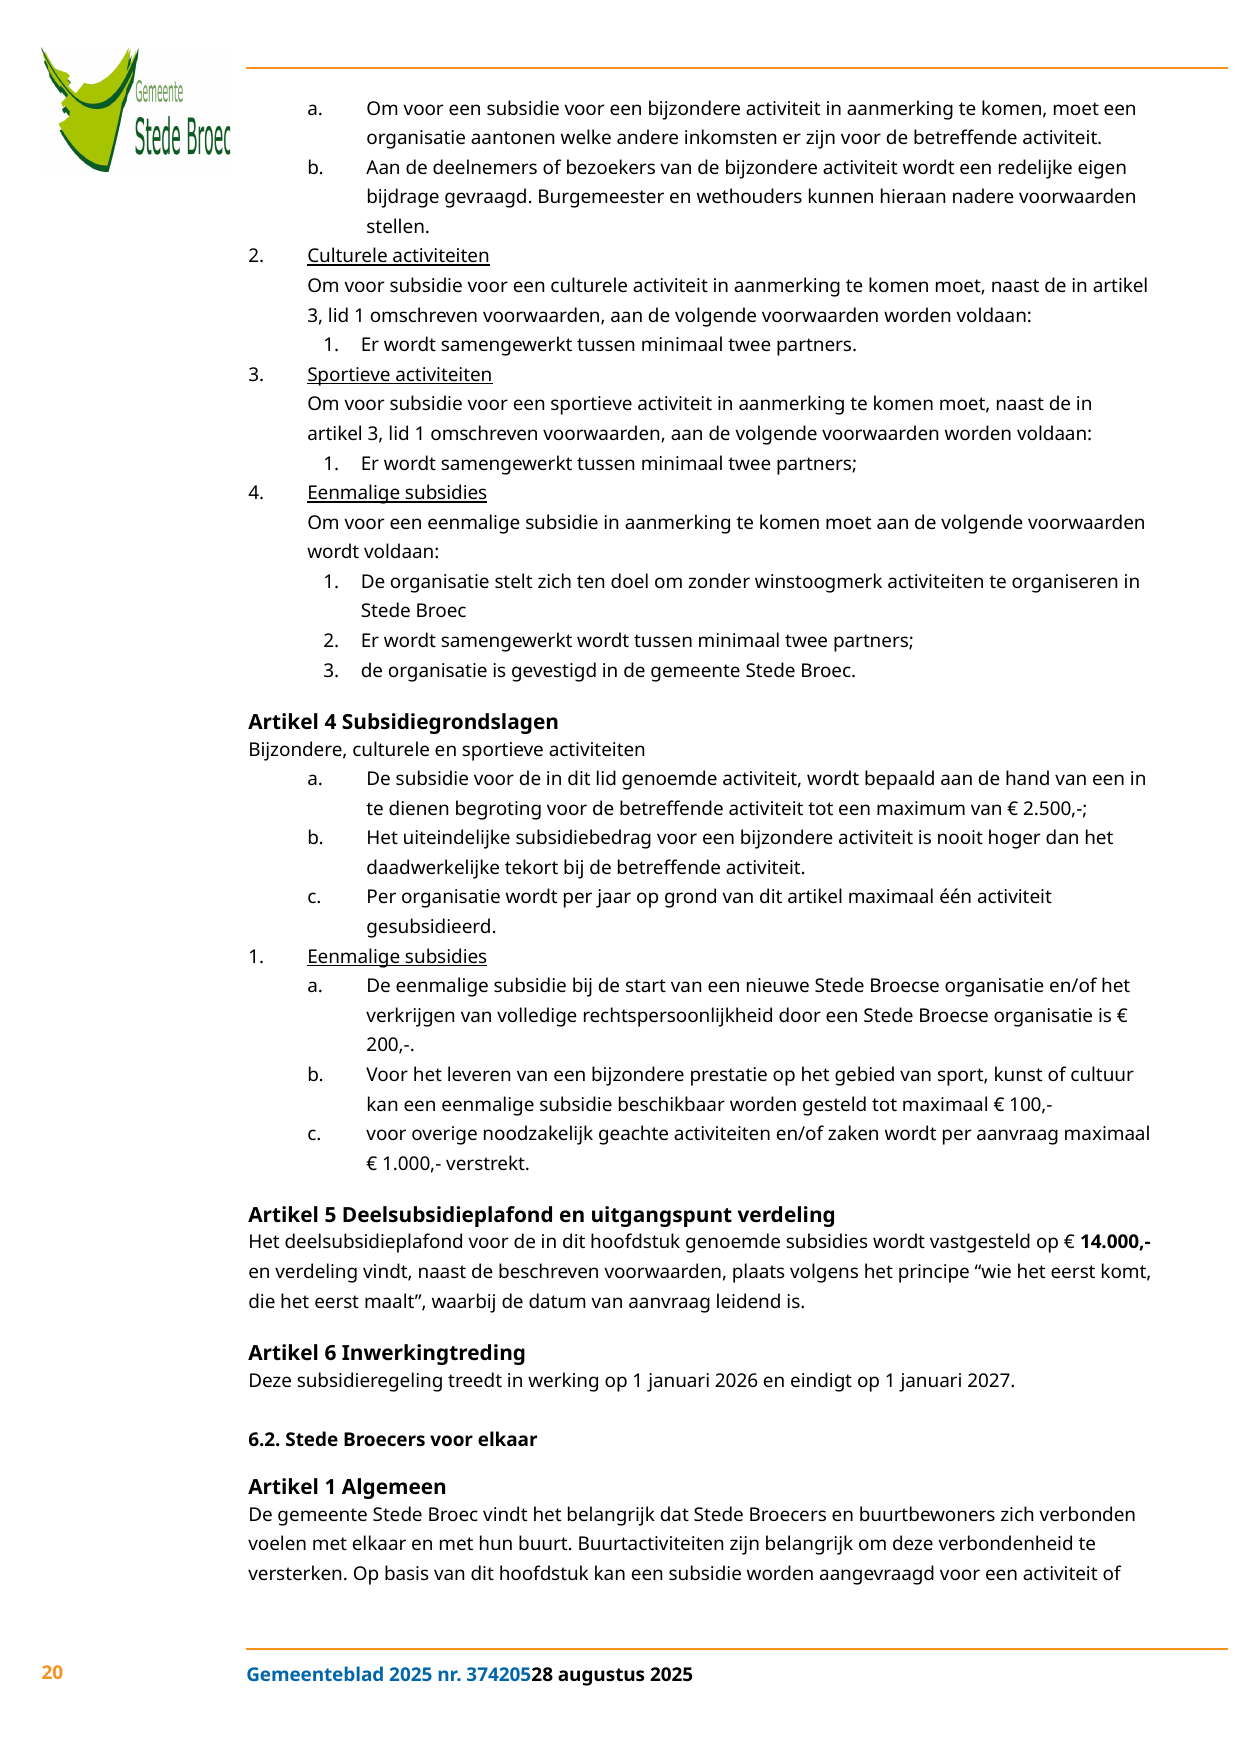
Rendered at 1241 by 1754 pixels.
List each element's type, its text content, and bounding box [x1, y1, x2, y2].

list Er wordt samengewerkt wordt tussen minimaal twee partners; [323, 627, 1152, 653]
list Sportieve activiteiten [248, 361, 1152, 387]
list De organisatie stelt zich ten doel om zonder winstoogmerk activiteiten te organiseren in Stede Broec [323, 568, 1152, 623]
list Eenmalige subsidies [248, 479, 1152, 505]
list De subsidie voor de in dit lid genoemde activiteit, wordt bepaald aan de hand van een in te dienen begroting voor de betreffende activiteit tot een maximum van € 2.500,-; [307, 765, 1152, 821]
list Er wordt samengewerkt tussen minimaal twee partners. [323, 331, 1152, 357]
list Om voor subsidie voor een culturele activiteit in aanmerking te komen moet, naast de in artikel 3, lid 1 omschreven voorwaarden, aan de volgende voorwaarden worden voldaan: [248, 272, 1152, 328]
list Het uiteindelijke subsidiebedrag voor een bijzondere activiteit is nooit hoger dan het daadwerkelijke tekort bij de betreffende activiteit. [307, 824, 1152, 880]
list Om voor subsidie voor een sportieve activiteit in aanmerking te komen moet, naast de in artikel 3, lid 1 omschreven voorwaarden, aan de volgende voorwaarden worden voldaan: [248, 391, 1152, 446]
list Culturele activiteiten [248, 243, 1152, 268]
list voor overige noodzakelijk geachte activiteiten en/of zaken wordt per aanvraag maximaal € 1.000,- verstrekt. [307, 1120, 1152, 1176]
picture [41, 47, 231, 172]
text Het deelsubsidieplafond voor de in dit hoofdstuk genoemde subsidies wordt vastgesteld op € 14.000,- en verdeling vindt, naast de beschreven voorwaarden, plaats volgens het principe “wie het eerst komt, die het eerst maalt”, waarbij de datum van aanvraag leidend is. [248, 1229, 1152, 1314]
list Aan de deelnemers of bezoekers van de bijzondere activiteit wordt een redelijke eigen bijdrage gevraagd. Burgemeester en wethouders kunnen hieraan nadere voorwaarden stellen. [307, 154, 1152, 239]
list Voor het leveren van een bijzondere prestatie op het gebied van sport, kunst of cultuur kan een eenmalige subsidie beschikbaar worden gesteld tot maximaal € 100,- [307, 1061, 1152, 1116]
list Per organisatie wordt per jaar op grond van dit artikel maximaal één activiteit gesubsidieerd. [307, 884, 1152, 939]
text Artikel 4 Subsidiegrondslagen [248, 707, 1152, 736]
text Deze subsidieregeling treedt in werking op 1 januari 2026 en eindigt op 1 januari 2027. [248, 1367, 1152, 1392]
text De gemeente Stede Broec vindt het belangrijk dat Stede Broecers en buurtbewoners zich verbonden voelen met elkaar en met hun buurt. Buurtactiviteiten zijn belangrijk om deze verbondenheid te versterken. Op basis van dit hoofdstuk kan een subsidie worden aangevraagd voor een activiteit of [248, 1501, 1152, 1586]
text Artikel 5 Deelsubsidieplafond en uitgangspunt verdeling [248, 1200, 1152, 1229]
list Er wordt samengewerkt tussen minimaal twee partners; [323, 450, 1152, 476]
text Bijzondere, culturele en sportieve activiteiten [248, 736, 1152, 761]
list de organisatie is gevestigd in de gemeente Stede Broec. [323, 657, 1152, 683]
list Om voor een eenmalige subsidie in aanmerking te komen moet aan de volgende voorwaarden wordt voldaan: [248, 509, 1152, 564]
text 6.2. Stede Broecers voor elkaar [248, 1426, 1152, 1452]
text Artikel 6 Inwerkingtreding [248, 1338, 1152, 1367]
list De eenmalige subsidie bij de start van een nieuwe Stede Broecse organisatie en/of het verkrijgen van volledige rechtspersoonlijkheid door een Stede Broecse organisatie is € 200,-. [307, 972, 1152, 1057]
list Eenmalige subsidies [248, 943, 1152, 968]
text Artikel 1 Algemeen [248, 1472, 1152, 1501]
list Om voor een subsidie voor een bijzondere activiteit in aanmerking te komen, moet een organisatie aantonen welke andere inkomsten er zijn voor de betreffende activiteit. [307, 95, 1152, 150]
